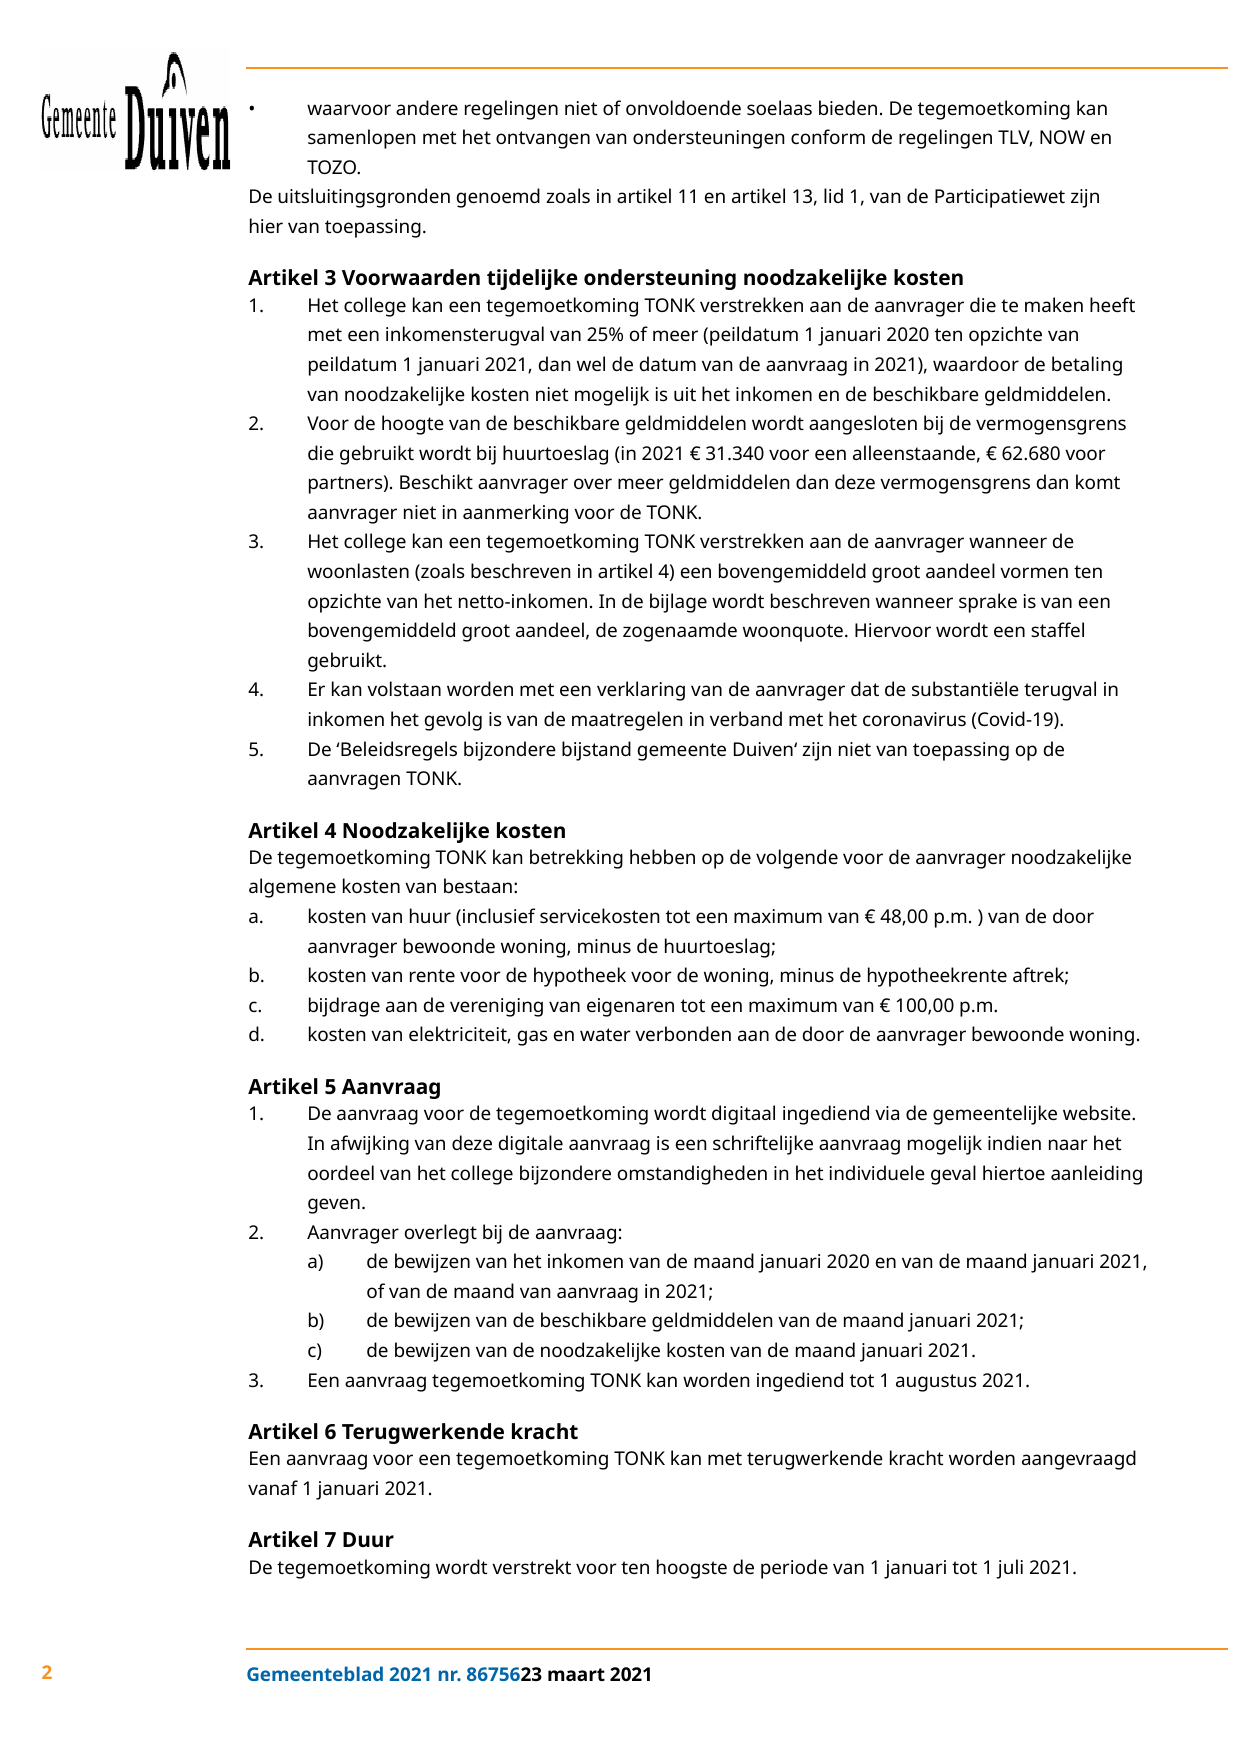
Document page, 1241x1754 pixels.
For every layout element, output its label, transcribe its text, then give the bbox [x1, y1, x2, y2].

text Artikel 7 Duur [248, 1526, 1152, 1554]
text Artikel 4 Noodzakelijke kosten [248, 816, 1152, 844]
list de bewijzen van de noodzakelijke kosten van de maand januari 2021. [307, 1337, 1152, 1363]
list kosten van elektriciteit, gas en water verbonden aan de door de aanvrager bewoonde woning. [248, 1022, 1152, 1047]
list de bewijzen van de beschikbare geldmiddelen van de maand januari 2021; [307, 1308, 1152, 1333]
list Voor de hoogte van de beschikbare geldmiddelen wordt aangesloten bij de vermogensgrens die gebruikt wordt bij huurtoeslag (in 2021 € 31.340 voor een alleenstaande, € 62.680 voor partners). Beschikt aanvrager over meer geldmiddelen dan deze vermogensgrens dan komt aanvrager niet in aanmerking voor de TONK. [248, 410, 1152, 525]
list kosten van huur (inclusief servicekosten tot een maximum van € 48,00 p.m. ) van de door aanvrager bewoonde woning, minus de huurtoeslag; [248, 903, 1152, 959]
list bijdrage aan de vereniging van eigenaren tot een maximum van € 100,00 p.m. [248, 992, 1152, 1018]
text De tegemoetkoming TONK kan betrekking hebben op de volgende voor de aanvrager noodzakelijke algemene kosten van bestaan: [248, 844, 1152, 899]
list Er kan volstaan worden met een verklaring van de aanvrager dat de substantiële terugval in inkomen het gevolg is van de maatregelen in verband met het coronavirus (Covid-19). [248, 677, 1152, 732]
text De tegemoetkoming wordt verstrekt voor ten hoogste de periode van 1 januari tot 1 juli 2021. [248, 1554, 1152, 1580]
text Een aanvraag voor een tegemoetkoming TONK kan met terugwerkende kracht worden aangevraagd vanaf 1 januari 2021. [248, 1446, 1152, 1501]
picture [41, 47, 231, 172]
list Het college kan een tegemoetkoming TONK verstrekken aan de aanvrager wanneer de woonlasten (zoals beschreven in artikel 4) een bovengemiddeld groot aandeel vormen ten opzichte van het netto-inkomen. In de bijlage wordt beschreven wanneer sprake is van een bovengemiddeld groot aandeel, de zogenaamde woonquote. Hiervoor wordt een staffel gebruikt. [248, 529, 1152, 673]
text Artikel 5 Aanvraag [248, 1072, 1152, 1101]
list Aanvrager overlegt bij de aanvraag: [248, 1219, 1152, 1244]
text hier van toepassing. [248, 213, 1152, 239]
list Een aanvraag tegemoetkoming TONK kan worden ingediend tot 1 augustus 2021. [248, 1367, 1152, 1392]
text Artikel 6 Terugwerkende kracht [248, 1417, 1152, 1446]
list De ‘Beleidsregels bijzondere bijstand gemeente Duiven‘ zijn niet van toepassing op de aanvragen TONK. [248, 736, 1152, 791]
text De uitsluitingsgronden genoemd zoals in artikel 11 en artikel 13, lid 1, van de Participatiewet zijn [248, 183, 1152, 209]
list de bewijzen van het inkomen van de maand januari 2020 en van de maand januari 2021, of van de maand van aanvraag in 2021; [307, 1248, 1152, 1304]
list Het college kan een tegemoetkoming TONK verstrekken aan de aanvrager die te maken heeft met een inkomensterugval van 25% of meer (peildatum 1 januari 2020 ten opzichte van peildatum 1 januari 2021, dan wel de datum van de aanvraag in 2021), waardoor de betaling van noodzakelijke kosten niet mogelijk is uit het inkomen en de beschikbare geldmiddelen. [248, 292, 1152, 406]
text Artikel 3 Voorwaarden tijdelijke ondersteuning noodzakelijke kosten [248, 263, 1152, 292]
list waarvoor andere regelingen niet of onvoldoende soelaas bieden. De tegemoetkoming kan samenlopen met het ontvangen van ondersteuningen conform de regelingen TLV, NOW en TOZO. [248, 95, 1152, 180]
list kosten van rente voor de hypotheek voor de woning, minus de hypotheekrente aftrek; [248, 962, 1152, 988]
list De aanvraag voor de tegemoetkoming wordt digitaal ingediend via de gemeentelijke website. In afwijking van deze digitale aanvraag is een schriftelijke aanvraag mogelijk indien naar het oordeel van het college bijzondere omstandigheden in het individuele geval hiertoe aanleiding geven. [248, 1101, 1152, 1215]
